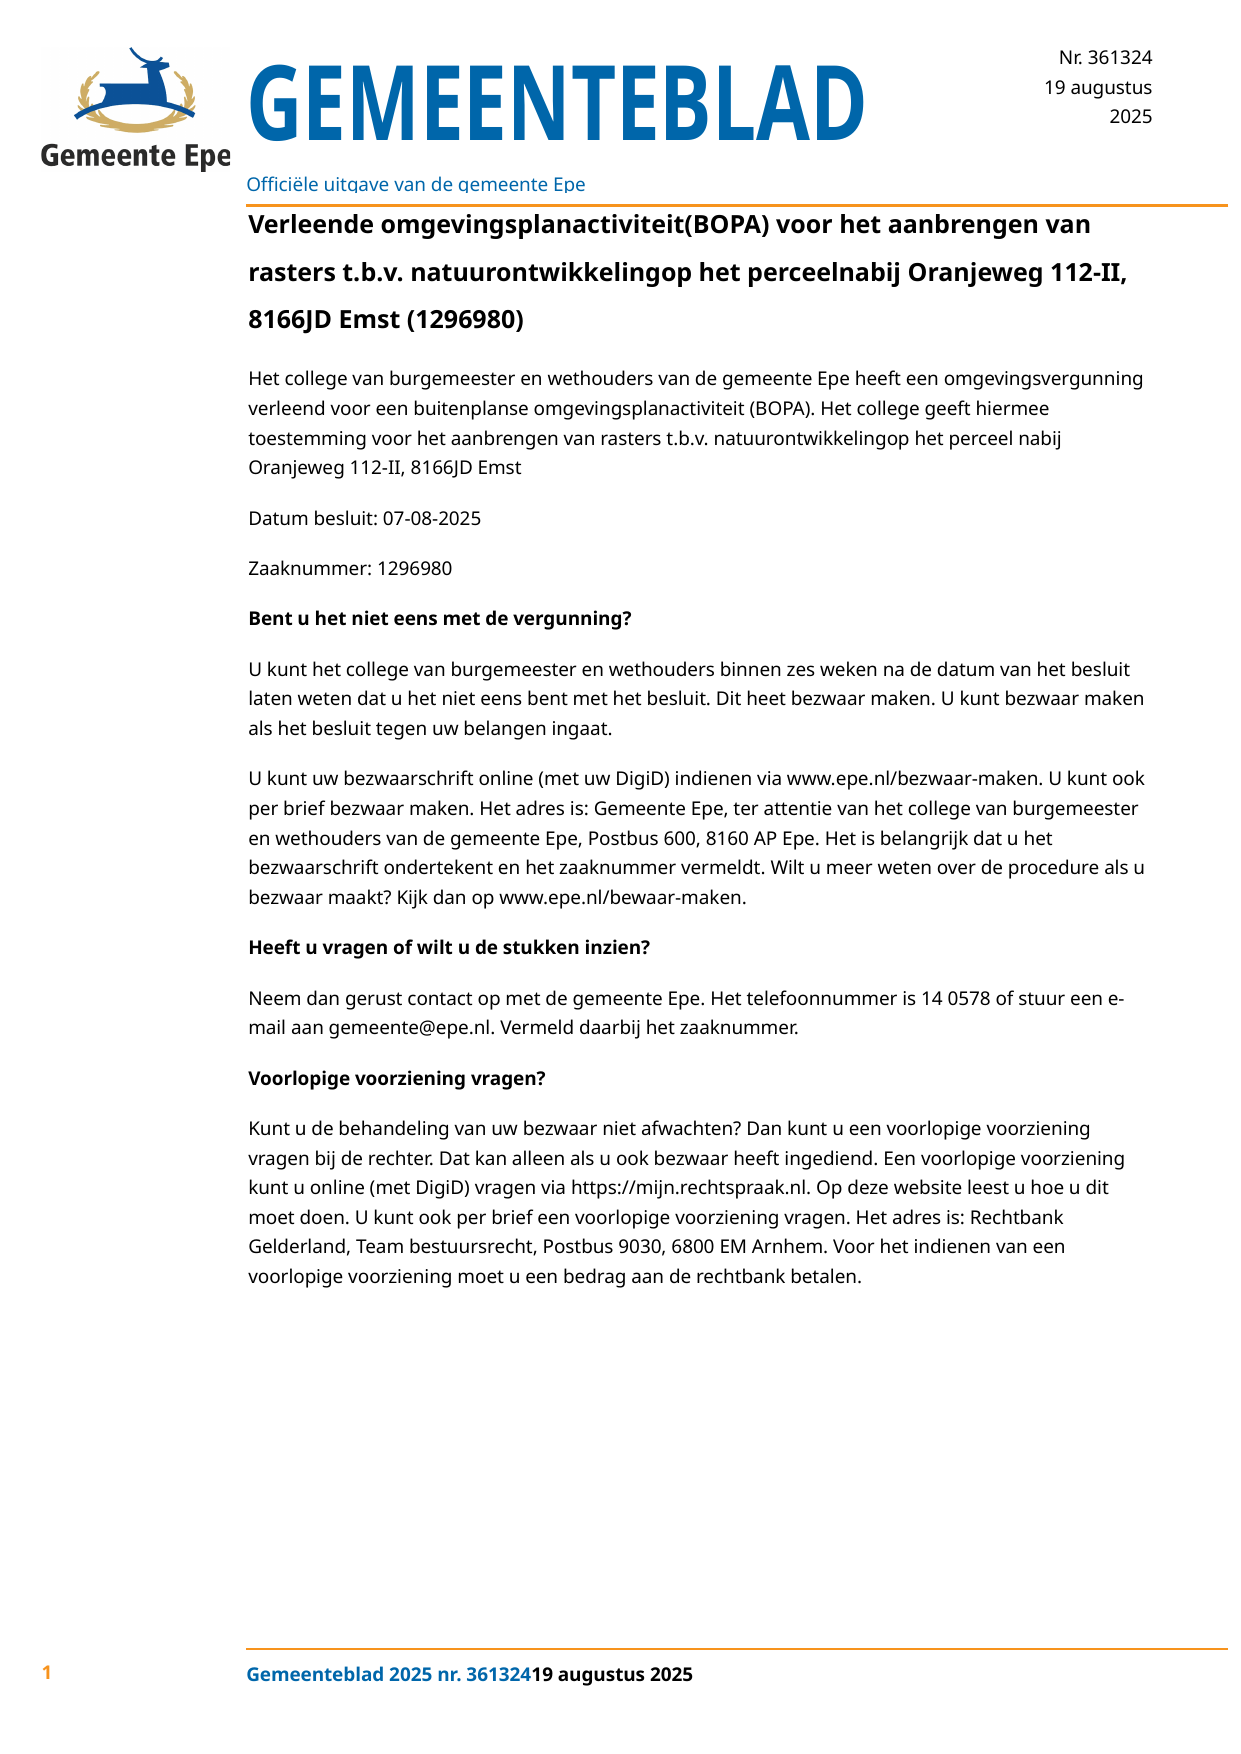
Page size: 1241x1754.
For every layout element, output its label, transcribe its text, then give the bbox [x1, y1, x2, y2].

text Neem dan gerust contact op met de gemeente Epe. Het telefoonnummer is 14 0578 of stuur een e-mail aan gemeente@epe.nl. Vermeld daarbij het zaaknummer. [248, 985, 1152, 1040]
text Heeft u vragen of wilt u de stukken inzien? [248, 934, 1152, 960]
picture [41, 47, 231, 172]
text Zaaknummer: 1296980 [248, 555, 1152, 581]
text U kunt het college van burgemeester en wethouders binnen zes weken na de datum van het besluit laten weten dat u het niet eens bent met het besluit. Dit heet bezwaar maken. U kunt bezwaar maken als het besluit tegen uw belangen ingaat. [248, 656, 1152, 741]
text U kunt uw bezwaarschrift online (met uw DigiD) indienen via www.epe.nl/bezwaar-maken. U kunt ook per brief bezwaar maken. Het adres is: Gemeente Epe, ter attentie van het college van burgemeester en wethouders van de gemeente Epe, Postbus 600, 8160 AP Epe. Het is belangrijk dat u het bezwaarschrift ondertekent en het zaaknummer vermeldt. Wilt u meer weten over de procedure als u bezwaar maakt? Kijk dan op www.epe.nl/bewaar-maken. [248, 766, 1152, 909]
text Het college van burgemeester en wethouders van de gemeente Epe heeft een omgevingsvergunning verleend voor een buitenplanse omgevingsplanactiviteit (BOPA). Het college geeft hiermee toestemming voor het aanbrengen van rasters t.b.v. natuurontwikkelingop het perceel nabij Oranjeweg 112-II, 8166JD Emst [248, 366, 1152, 480]
text Kunt u de behandeling van uw bezwaar niet afwachten? Dan kunt u een voorlopige voorziening vragen bij de rechter. Dat kan alleen als u ook bezwaar heeft ingediend. Een voorlopige voorziening kunt u online (met DigiD) vragen via https://mijn.rechtspraak.nl. Op deze website leest u hoe u dit moet doen. U kunt ook per brief een voorlopige voorziening vragen. Het adres is: Rechtbank Gelderland, Team bestuursrecht, Postbus 9030, 6800 EM Arnhem. Voor het indienen van een voorlopige voorziening moet u een bedrag aan de rechtbank betalen. [248, 1115, 1152, 1289]
text Verleende omgevingsplanactiviteit(BOPA) voor het aanbrengen van rasters t.b.v. natuurontwikkelingop het perceelnabij Oranjeweg 112-II, 8166JD Emst (1296980) [248, 207, 1152, 336]
text Bent u het niet eens met de vergunning? [248, 606, 1152, 631]
text Voorlopige voorziening vragen? [248, 1065, 1152, 1090]
text Datum besluit: 07-08-2025 [248, 505, 1152, 530]
